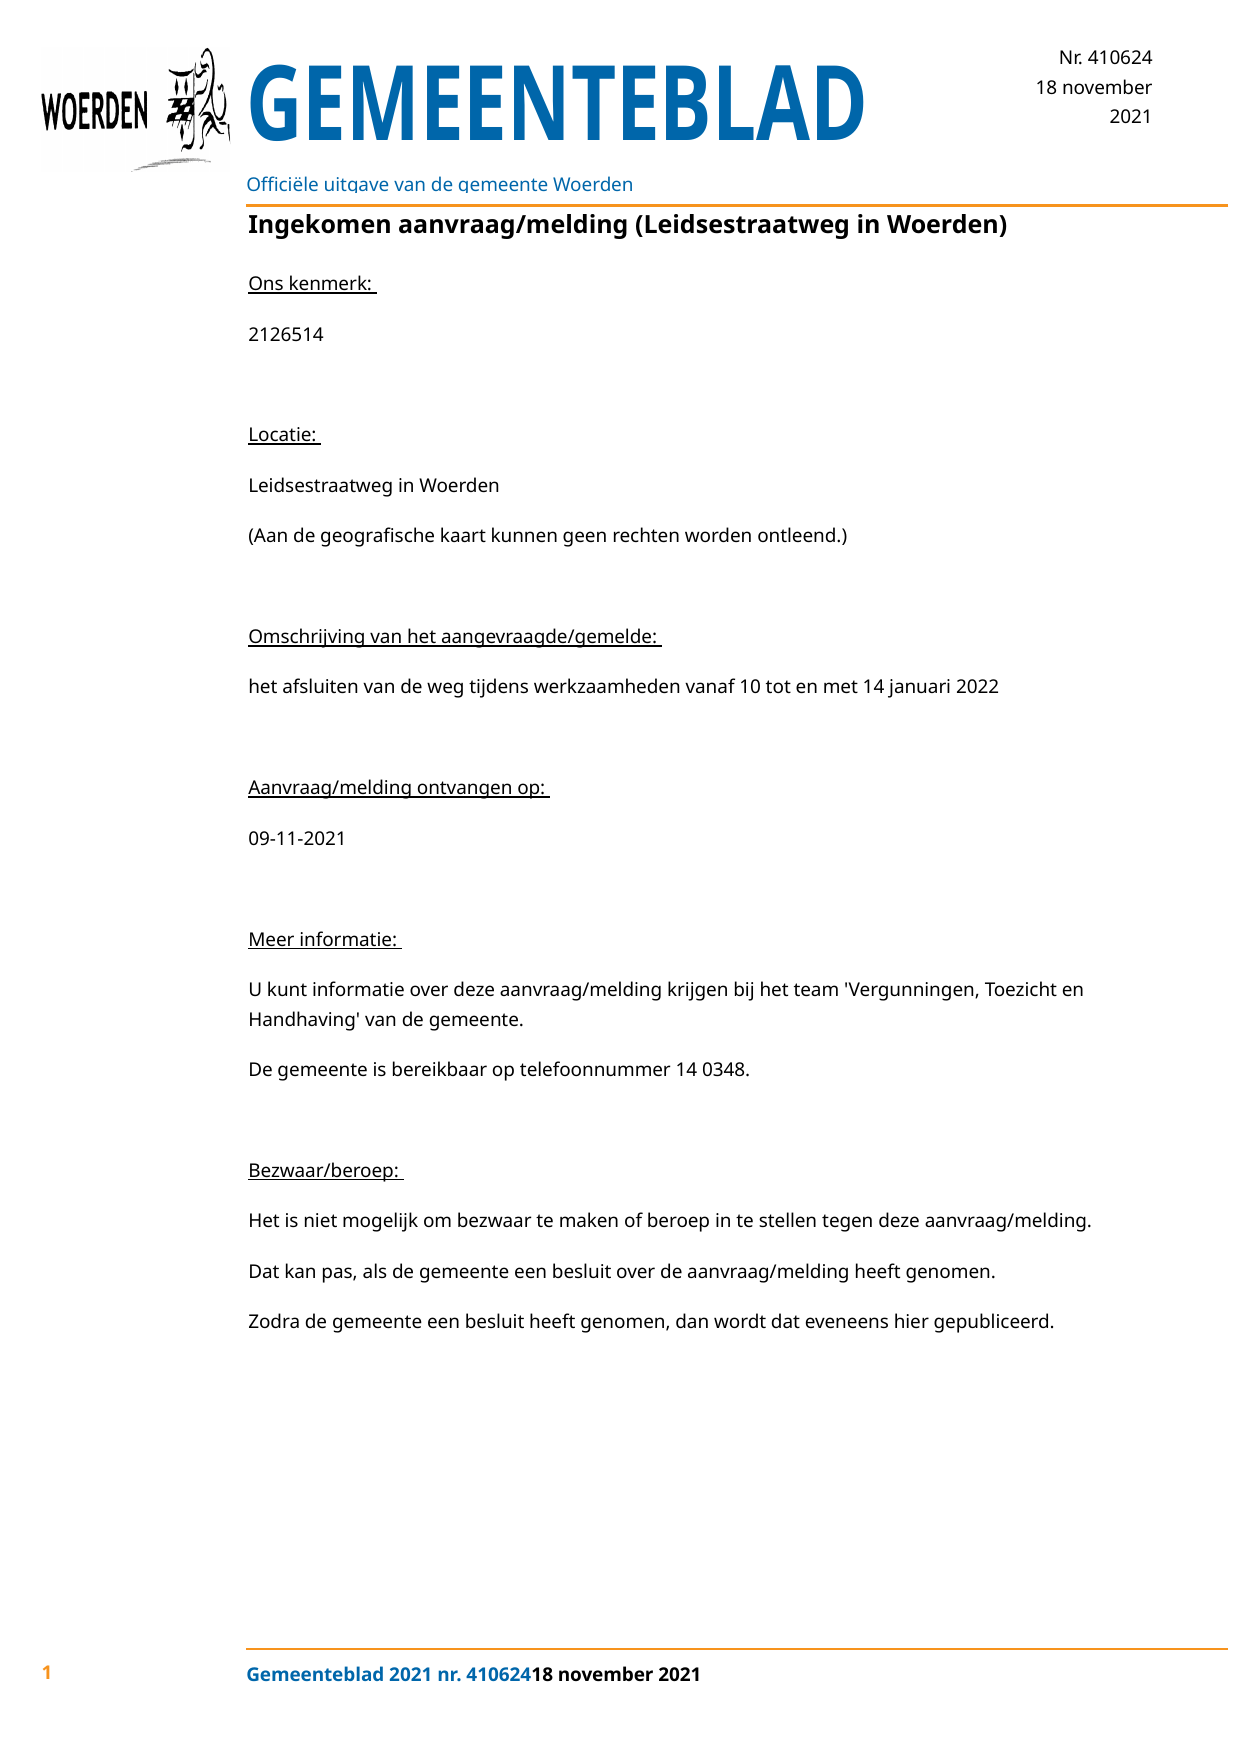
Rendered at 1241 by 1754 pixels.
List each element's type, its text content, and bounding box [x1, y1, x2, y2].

text Leidsestraatweg in Woerden [248, 472, 1152, 498]
text Ons kenmerk: [248, 270, 1152, 296]
text Aanvraag/melding ontvangen op: [248, 774, 1152, 800]
text Zodra de gemeente een besluit heeft genomen, dan wordt dat eveneens hier gepubliceerd. [248, 1308, 1152, 1334]
text Meer informatie: [248, 926, 1152, 951]
text Omschrijving van het aangevraagde/gemelde: [248, 623, 1152, 649]
text Ingekomen aanvraag/melding (Leidsestraatweg in Woerden) [248, 207, 1152, 241]
text 2126514 [248, 321, 1152, 346]
text De gemeente is bereikbaar op telefoonnummer 14 0348. [248, 1056, 1152, 1082]
text U kunt informatie over deze aanvraag/melding krijgen bij het team 'Vergunningen, Toezicht en Handhaving' van de gemeente. [248, 976, 1152, 1031]
text (Aan de geografische kaart kunnen geen rechten worden ontleend.) [248, 522, 1152, 548]
picture [41, 47, 231, 172]
text het afsluiten van de weg tijdens werkzaamheden vanaf 10 tot en met 14 januari 2022 [248, 674, 1152, 699]
text Bezwaar/beroep: [248, 1157, 1152, 1183]
text Het is niet mogelijk om bezwaar te maken of beroep in te stellen tegen deze aanvraag/melding. [248, 1207, 1152, 1233]
text Locatie: [248, 422, 1152, 447]
text 09-11-2021 [248, 825, 1152, 851]
text Dat kan pas, als de gemeente een besluit over de aanvraag/melding heeft genomen. [248, 1258, 1152, 1283]
